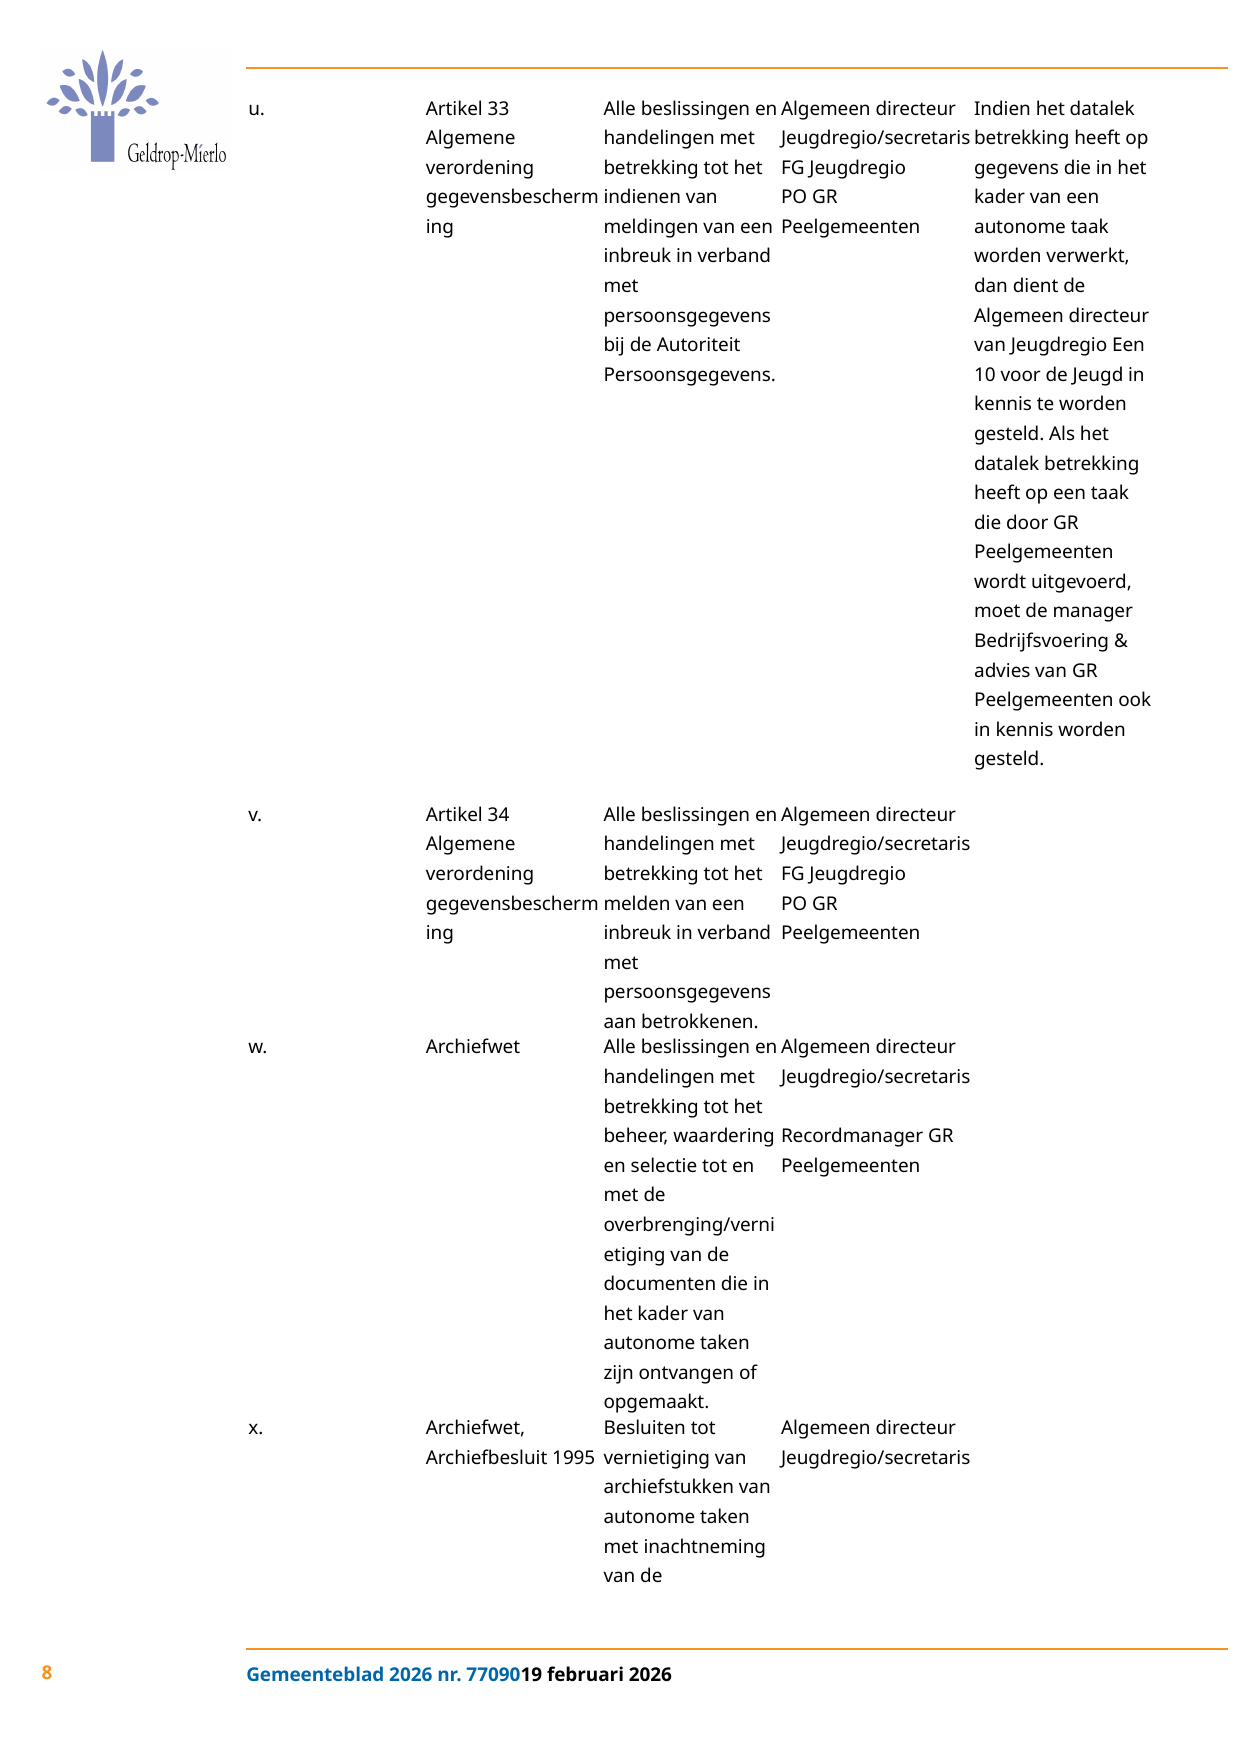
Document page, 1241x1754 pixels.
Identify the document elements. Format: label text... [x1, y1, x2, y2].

table_cell Archiefwet, Archiefbesluit 1995 [426, 1415, 603, 1588]
table_cell u. [248, 95, 426, 801]
table_cell Besluiten tot vernietiging van archiefstukken van autonome taken met inachtneming van de [603, 1415, 781, 1588]
table_cell [974, 1034, 1152, 1414]
table_cell Artikel 34 Algemene verordening gegevensbescherming [426, 801, 603, 1034]
table_cell Artikel 33 Algemene verordening gegevensbescherming [426, 95, 603, 801]
picture [41, 47, 231, 172]
table_cell v. [248, 801, 426, 1034]
table_cell Alle beslissingen en handelingen met betrekking tot het beheer, waardering en selectie tot en met de overbrenging/vernietiging van de documenten die in het kader van autonome taken zijn ontvangen of opgemaakt. [603, 1034, 781, 1414]
table_cell Alle beslissingen en handelingen met betrekking tot het melden van een inbreuk in verband met persoonsgegevens aan betrokkenen. [603, 801, 781, 1034]
table_cell Algemeen directeur Jeugdregio/secretaris [781, 1415, 974, 1588]
table_cell w. [248, 1034, 426, 1414]
table_cell [974, 1415, 1152, 1588]
table_cell Alle beslissingen en handelingen met betrekking tot het indienen van meldingen van een inbreuk in verband met persoonsgegevens bij de Autoriteit Persoonsgegevens. [603, 95, 781, 801]
table_cell Algemeen directeur Jeugdregio/secretaris Recordmanager GR Peelgemeenten [781, 1034, 974, 1414]
table_cell [974, 801, 1152, 1034]
table_cell Indien het datalek betrekking heeft op gegevens die in het kader van een autonome taak worden verwerkt, dan dient de Algemeen directeur van Jeugdregio Een 10 voor de Jeugd in kennis te worden gesteld. Als het datalek betrekking heeft op een taak die door GR Peelgemeenten wordt uitgevoerd, moet de manager Bedrijfsvoering & advies van GR Peelgemeenten ook in kennis worden gesteld. [974, 95, 1152, 801]
table_cell x. [248, 1415, 426, 1588]
table_cell Algemeen directeur Jeugdregio/secretaris FG Jeugdregio PO GR Peelgemeenten [781, 95, 974, 801]
table_cell Archiefwet [426, 1034, 603, 1414]
table_cell Algemeen directeur Jeugdregio/secretaris FG Jeugdregio PO GR Peelgemeenten [781, 801, 974, 1034]
